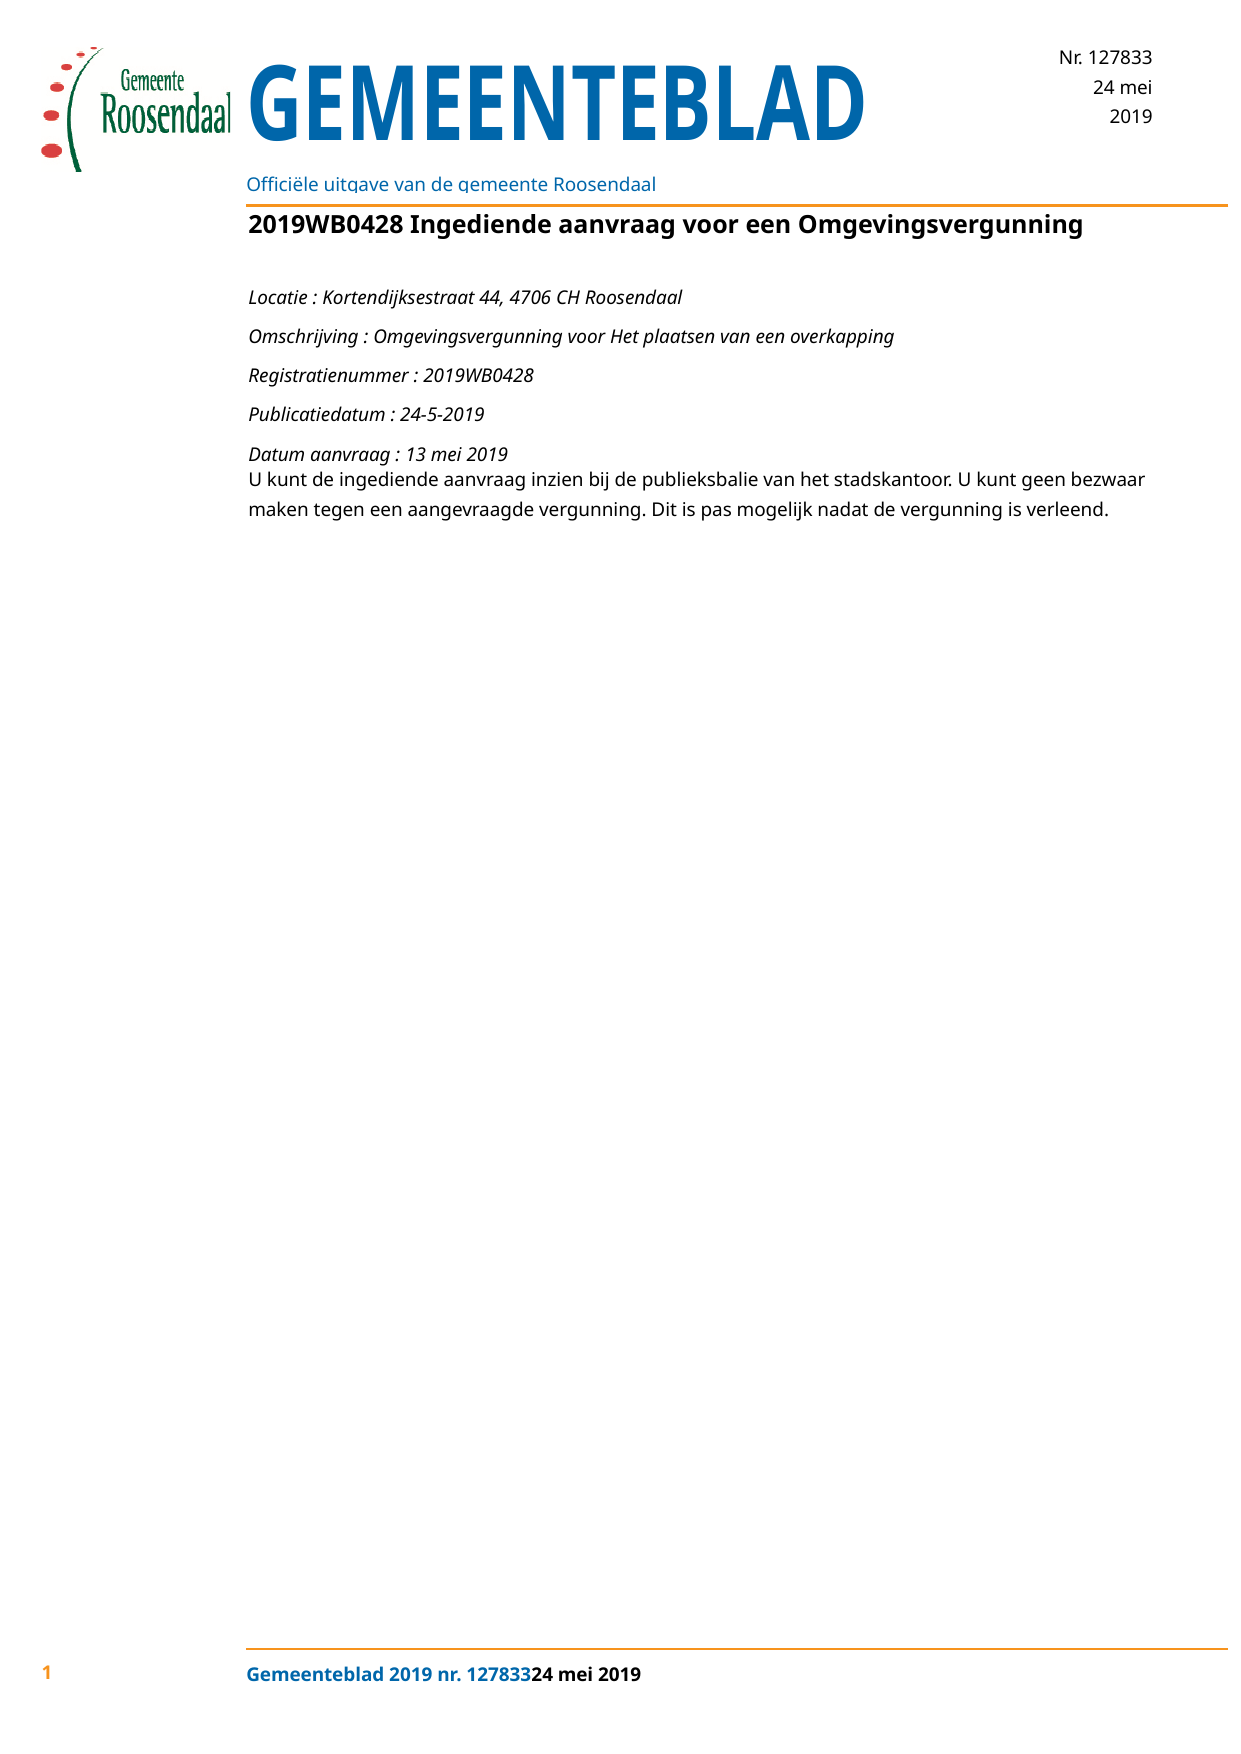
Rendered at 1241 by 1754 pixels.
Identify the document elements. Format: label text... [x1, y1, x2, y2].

text Registratienummer : 2019WB0428 [248, 362, 1152, 388]
text U kunt de ingediende aanvraag inzien bij de publieksbalie van het stadskantoor. U kunt geen bezwaar maken tegen een aangevraagde vergunning. Dit is pas mogelijk nadat de vergunning is verleend. [248, 467, 1152, 522]
text Locatie : Kortendijksestraat 44, 4706 CH Roosendaal [248, 284, 1152, 309]
text Publicatiedatum : 24-5-2019 [248, 402, 1152, 427]
text 2019WB0428 Ingediende aanvraag voor een Omgevingsvergunning [248, 207, 1152, 241]
picture [41, 47, 231, 172]
text Omschrijving : Omgevingsvergunning voor Het plaatsen van een overkapping [248, 323, 1152, 349]
text Datum aanvraag : 13 mei 2019 [248, 441, 1152, 467]
